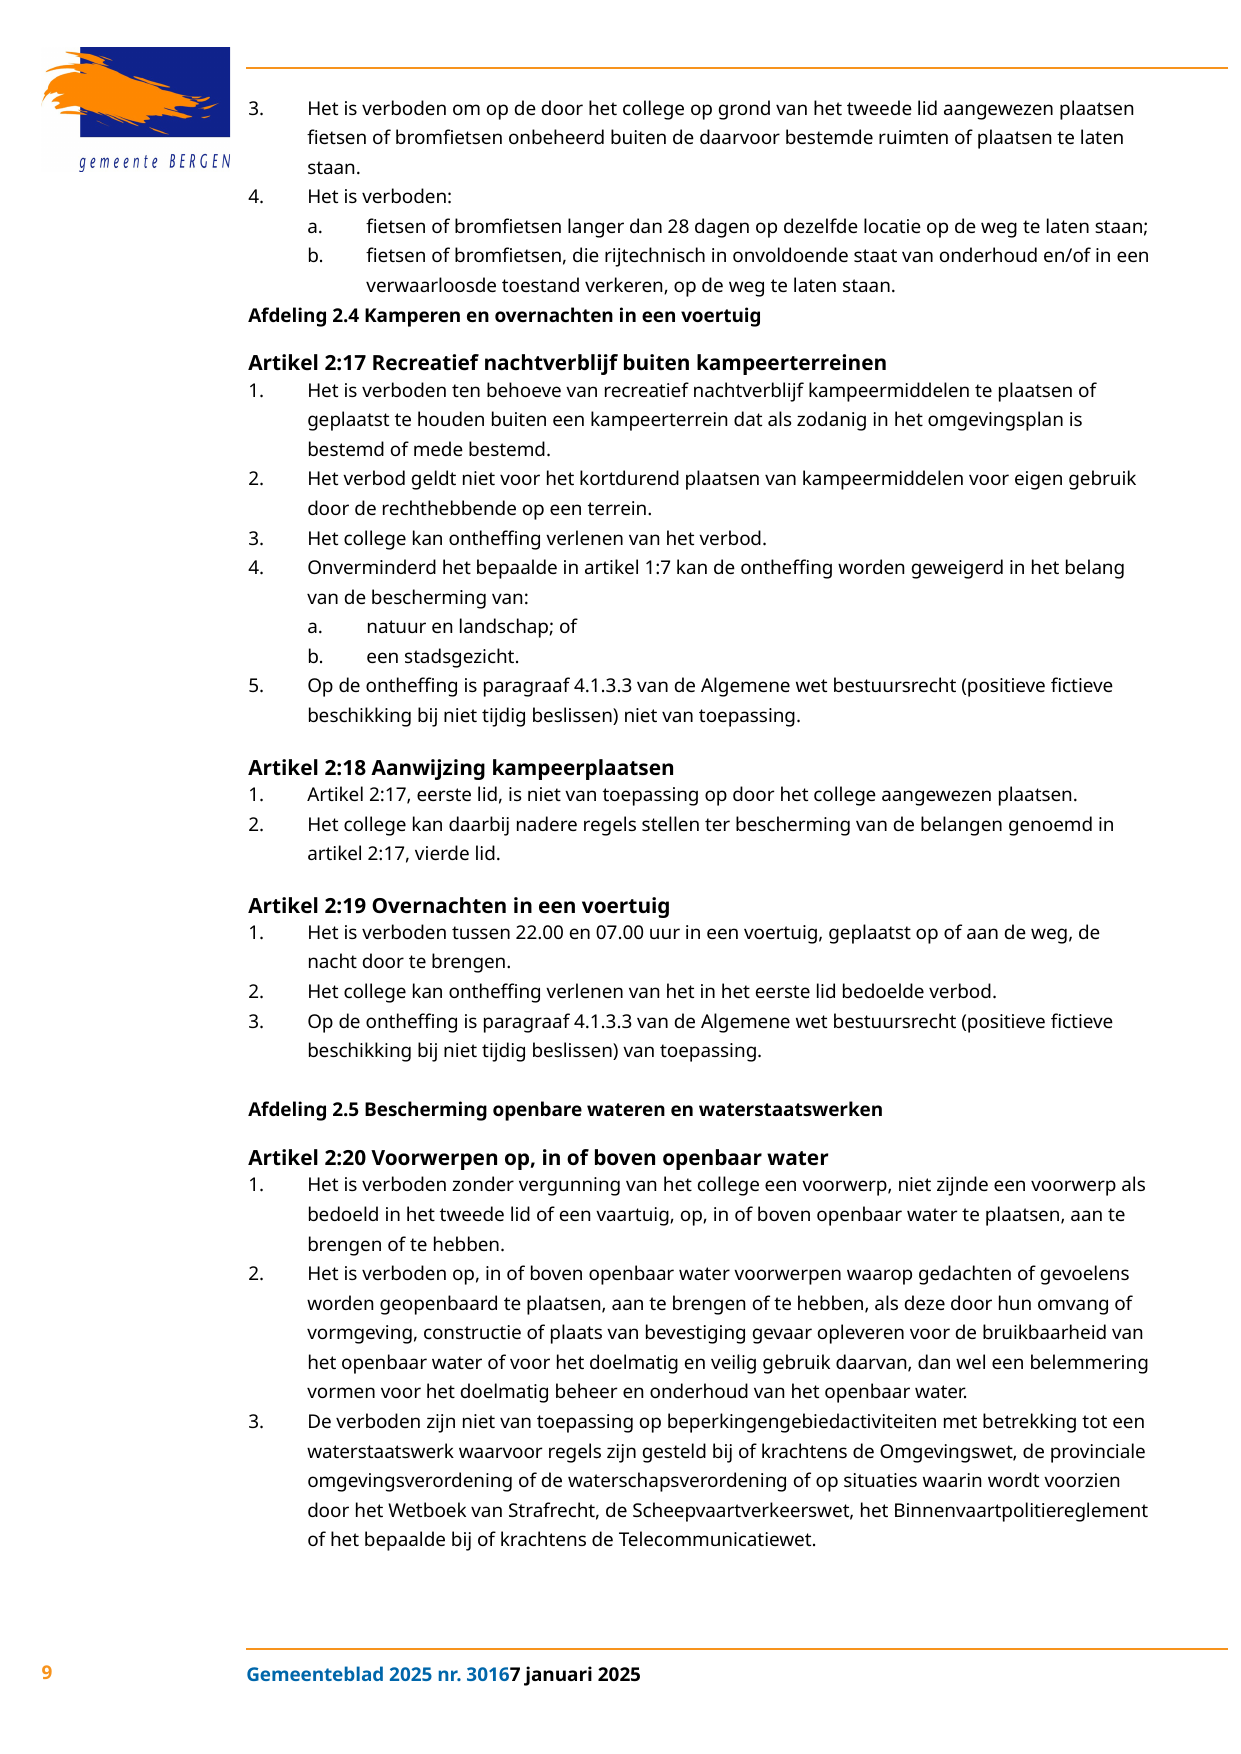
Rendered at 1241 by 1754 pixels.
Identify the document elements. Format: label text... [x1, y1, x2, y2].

list natuur en landschap; of [307, 613, 1152, 639]
text Artikel 2:17 Recreatief nachtverblijf buiten kampeerterreinen [248, 348, 1152, 377]
list Het college kan daarbij nadere regels stellen ter bescherming van de belangen genoemd in artikel 2:17, vierde lid. [248, 811, 1152, 866]
list De verboden zijn niet van toepassing op beperkingengebiedactiviteiten met betrekking tot een waterstaatswerk waarvoor regels zijn gesteld bij of krachtens de Omgevingswet, de provinciale omgevingsverordening of de waterschapsverordening of op situaties waarin wordt voorzien door het Wetboek van Strafrecht, de Scheepvaartverkeerswet, het Binnenvaartpolitiereglement of het bepaalde bij of krachtens de Telecommunicatiewet. [248, 1408, 1152, 1552]
list fietsen of bromfietsen, die rijtechnisch in onvoldoende staat van onderhoud en/of in een verwaarloosde toestand verkeren, op de weg te laten staan. [307, 243, 1152, 298]
list Het is verboden om op de door het college op grond van het tweede lid aangewezen plaatsen fietsen of bromfietsen onbeheerd buiten de daarvoor bestemde ruimten of plaatsen te laten staan. [248, 95, 1152, 180]
list Het college kan ontheffing verlenen van het in het eerste lid bedoelde verbod. [248, 978, 1152, 1004]
text Afdeling 2.4 Kamperen en overnachten in een voertuig [248, 302, 1152, 328]
list Het is verboden ten behoeve van recreatief nachtverblijf kampeermiddelen te plaatsen of geplaatst te houden buiten een kampeerterrein dat als zodanig in het omgevingsplan is bestemd of mede bestemd. [248, 377, 1152, 462]
list Het is verboden op, in of boven openbaar water voorwerpen waarop gedachten of gevoelens worden geopenbaard te plaatsen, aan te brengen of te hebben, als deze door hun omvang of vormgeving, constructie of plaats van bevestiging gevaar opleveren voor de bruikbaarheid van het openbaar water of voor het doelmatig en veilig gebruik daarvan, dan wel een belemmering vormen voor het doelmatig beheer en onderhoud van het openbaar water. [248, 1260, 1152, 1404]
text Artikel 2:20 Voorwerpen op, in of boven openbaar water [248, 1143, 1152, 1172]
text Artikel 2:18 Aanwijzing kampeerplaatsen [248, 753, 1152, 781]
list Artikel 2:17, eerste lid, is niet van toepassing op door het college aangewezen plaatsen. [248, 781, 1152, 807]
list Onverminderd het bepaalde in artikel 1:7 kan de ontheffing worden geweigerd in het belang van de bescherming van: [248, 554, 1152, 610]
list Op de ontheffing is paragraaf 4.1.3.3 van de Algemene wet bestuursrecht (positieve fictieve beschikking bij niet tijdig beslissen) niet van toepassing. [248, 673, 1152, 728]
list een stadsgezicht. [307, 643, 1152, 669]
list Op de ontheffing is paragraaf 4.1.3.3 van de Algemene wet bestuursrecht (positieve fictieve beschikking bij niet tijdig beslissen) van toepassing. [248, 1008, 1152, 1063]
list Het is verboden: [248, 183, 1152, 209]
list fietsen of bromfietsen langer dan 28 dagen op dezelfde locatie op de weg te laten staan; [307, 213, 1152, 239]
text Artikel 2:19 Overnachten in een voertuig [248, 891, 1152, 919]
list Het verbod geldt niet voor het kortdurend plaatsen van kampeermiddelen voor eigen gebruik door de rechthebbende op een terrein. [248, 466, 1152, 521]
list Het college kan ontheffing verlenen van het verbod. [248, 525, 1152, 551]
list Het is verboden zonder vergunning van het college een voorwerp, niet zijnde een voorwerp als bedoeld in het tweede lid of een vaartuig, op, in of boven openbaar water te plaatsen, aan te brengen of te hebben. [248, 1172, 1152, 1257]
list Het is verboden tussen 22.00 en 07.00 uur in een voertuig, geplaatst op of aan de weg, de nacht door te brengen. [248, 919, 1152, 974]
text Afdeling 2.5 Bescherming openbare wateren en waterstaatswerken [248, 1097, 1152, 1122]
picture [41, 47, 231, 172]
